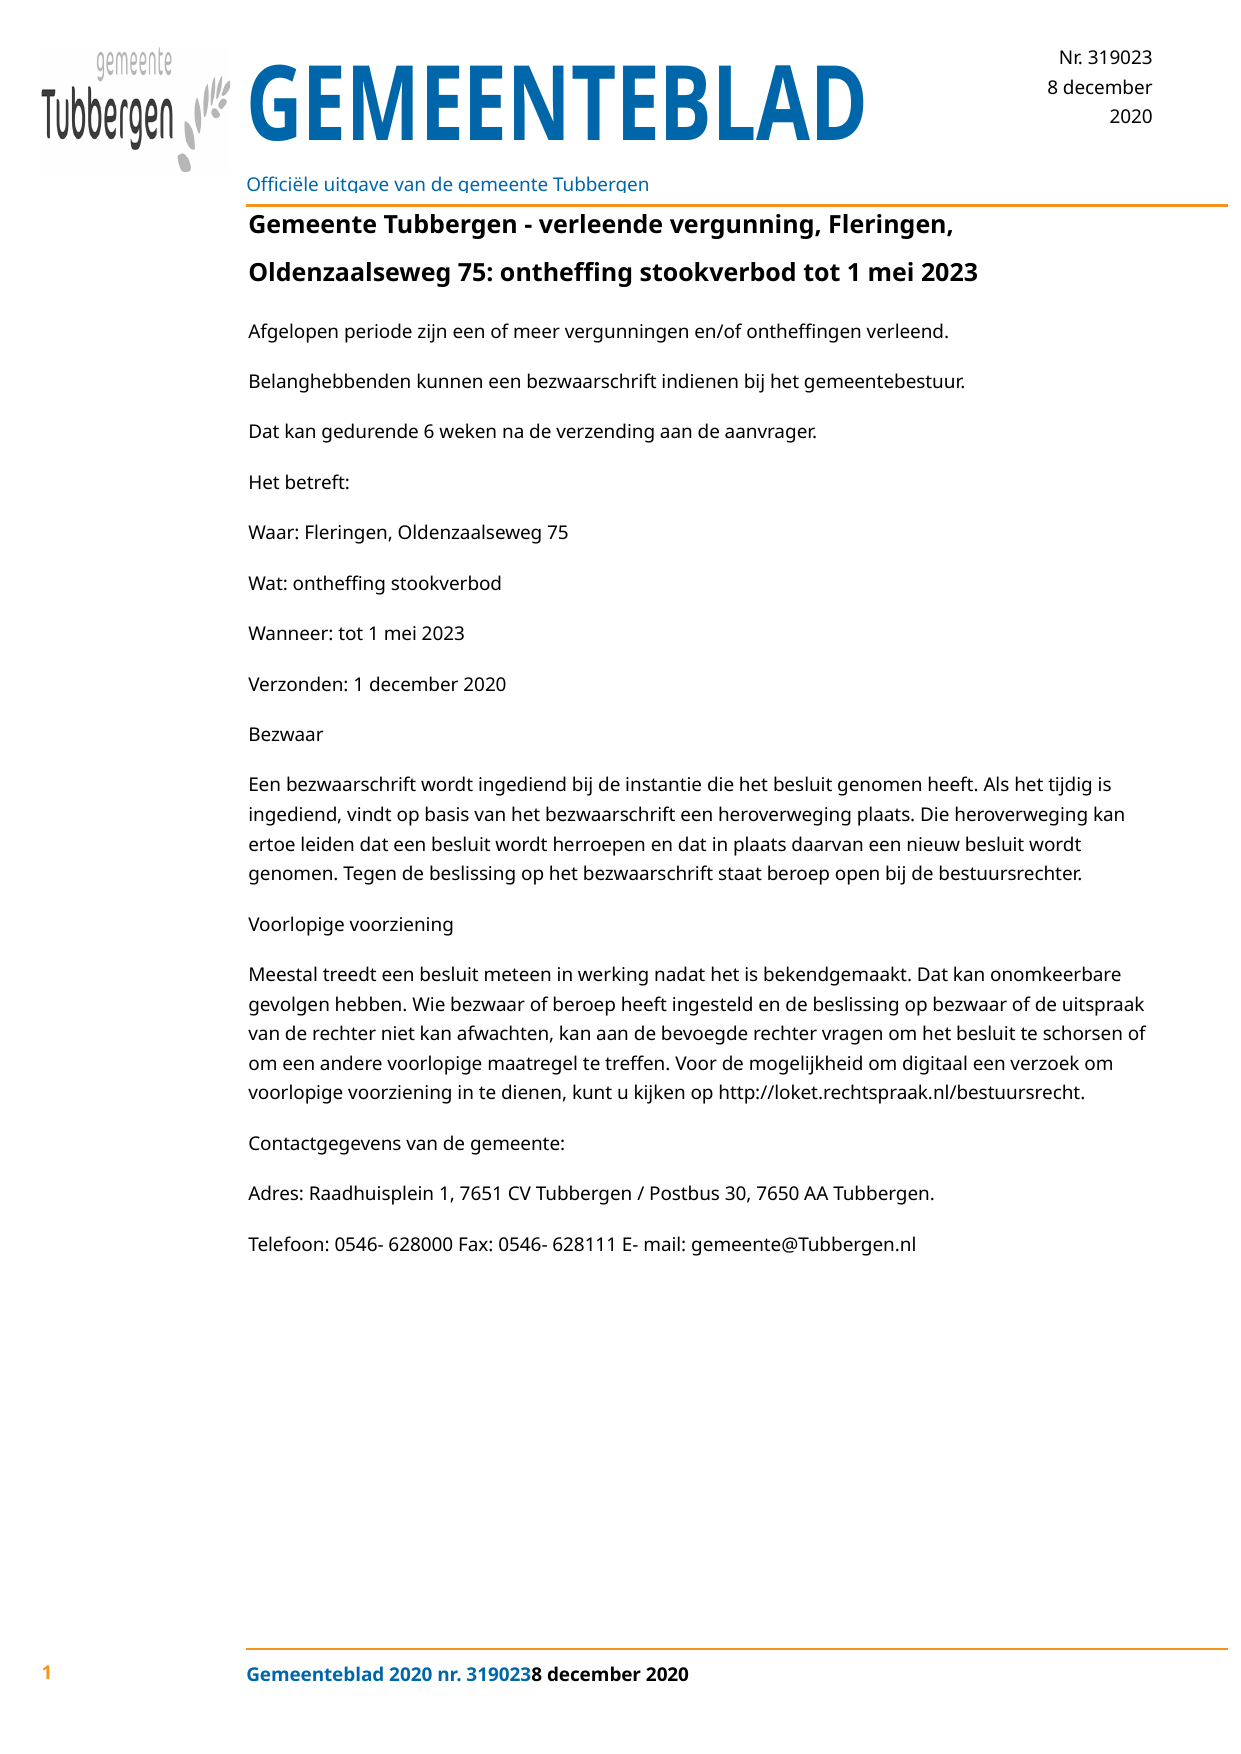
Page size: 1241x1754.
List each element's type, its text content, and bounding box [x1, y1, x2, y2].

text Bezwaar [248, 721, 1152, 747]
text Het betreft: [248, 469, 1152, 495]
text Belanghebbenden kunnen een bezwaarschrift indienen bij het gemeentebestuur. [248, 368, 1152, 394]
text Contactgegevens van de gemeente: [248, 1130, 1152, 1156]
text Voorlopige voorziening [248, 911, 1152, 937]
text Een bezwaarschrift wordt ingediend bij de instantie die het besluit genomen heeft. Als het tijdig is ingediend, vindt op basis van het bezwaarschrift een heroverweging plaats. Die heroverweging kan ertoe leiden dat een besluit wordt herroepen en dat in plaats daarvan een nieuw besluit wordt genomen. Tegen de beslissing op het bezwaarschrift staat beroep open bij de bestuursrechter. [248, 772, 1152, 886]
text Verzonden: 1 december 2020 [248, 671, 1152, 697]
text Waar: Fleringen, Oldenzaalseweg 75 [248, 519, 1152, 545]
text Wanneer: tot 1 mei 2023 [248, 620, 1152, 646]
text Wat: ontheffing stookverbod [248, 570, 1152, 596]
text Gemeente Tubbergen - verleende vergunning, Fleringen, Oldenzaalseweg 75: ontheffing stookverbod tot 1 mei 2023 [248, 207, 1152, 288]
picture [41, 47, 231, 172]
text Telefoon: 0546- 628000 Fax: 0546- 628111 E- mail: gemeente@Tubbergen.nl [248, 1231, 1152, 1257]
text Dat kan gedurende 6 weken na de verzending aan de aanvrager. [248, 419, 1152, 444]
text Afgelopen periode zijn een of meer vergunningen en/of ontheffingen verleend. [248, 318, 1152, 344]
text Adres: Raadhuisplein 1, 7651 CV Tubbergen / Postbus 30, 7650 AA Tubbergen. [248, 1180, 1152, 1206]
text Meestal treedt een besluit meteen in werking nadat het is bekendgemaakt. Dat kan onomkeerbare gevolgen hebben. Wie bezwaar of beroep heeft ingesteld en de beslissing op bezwaar of de uitspraak van de rechter niet kan afwachten, kan aan de bevoegde rechter vragen om het besluit te schorsen of om een andere voorlopige maatregel te treffen. Voor de mogelijkheid om digitaal een verzoek om voorlopige voorziening in te dienen, kunt u kijken op http://loket.rechtspraak.nl/bestuursrecht. [248, 961, 1152, 1105]
